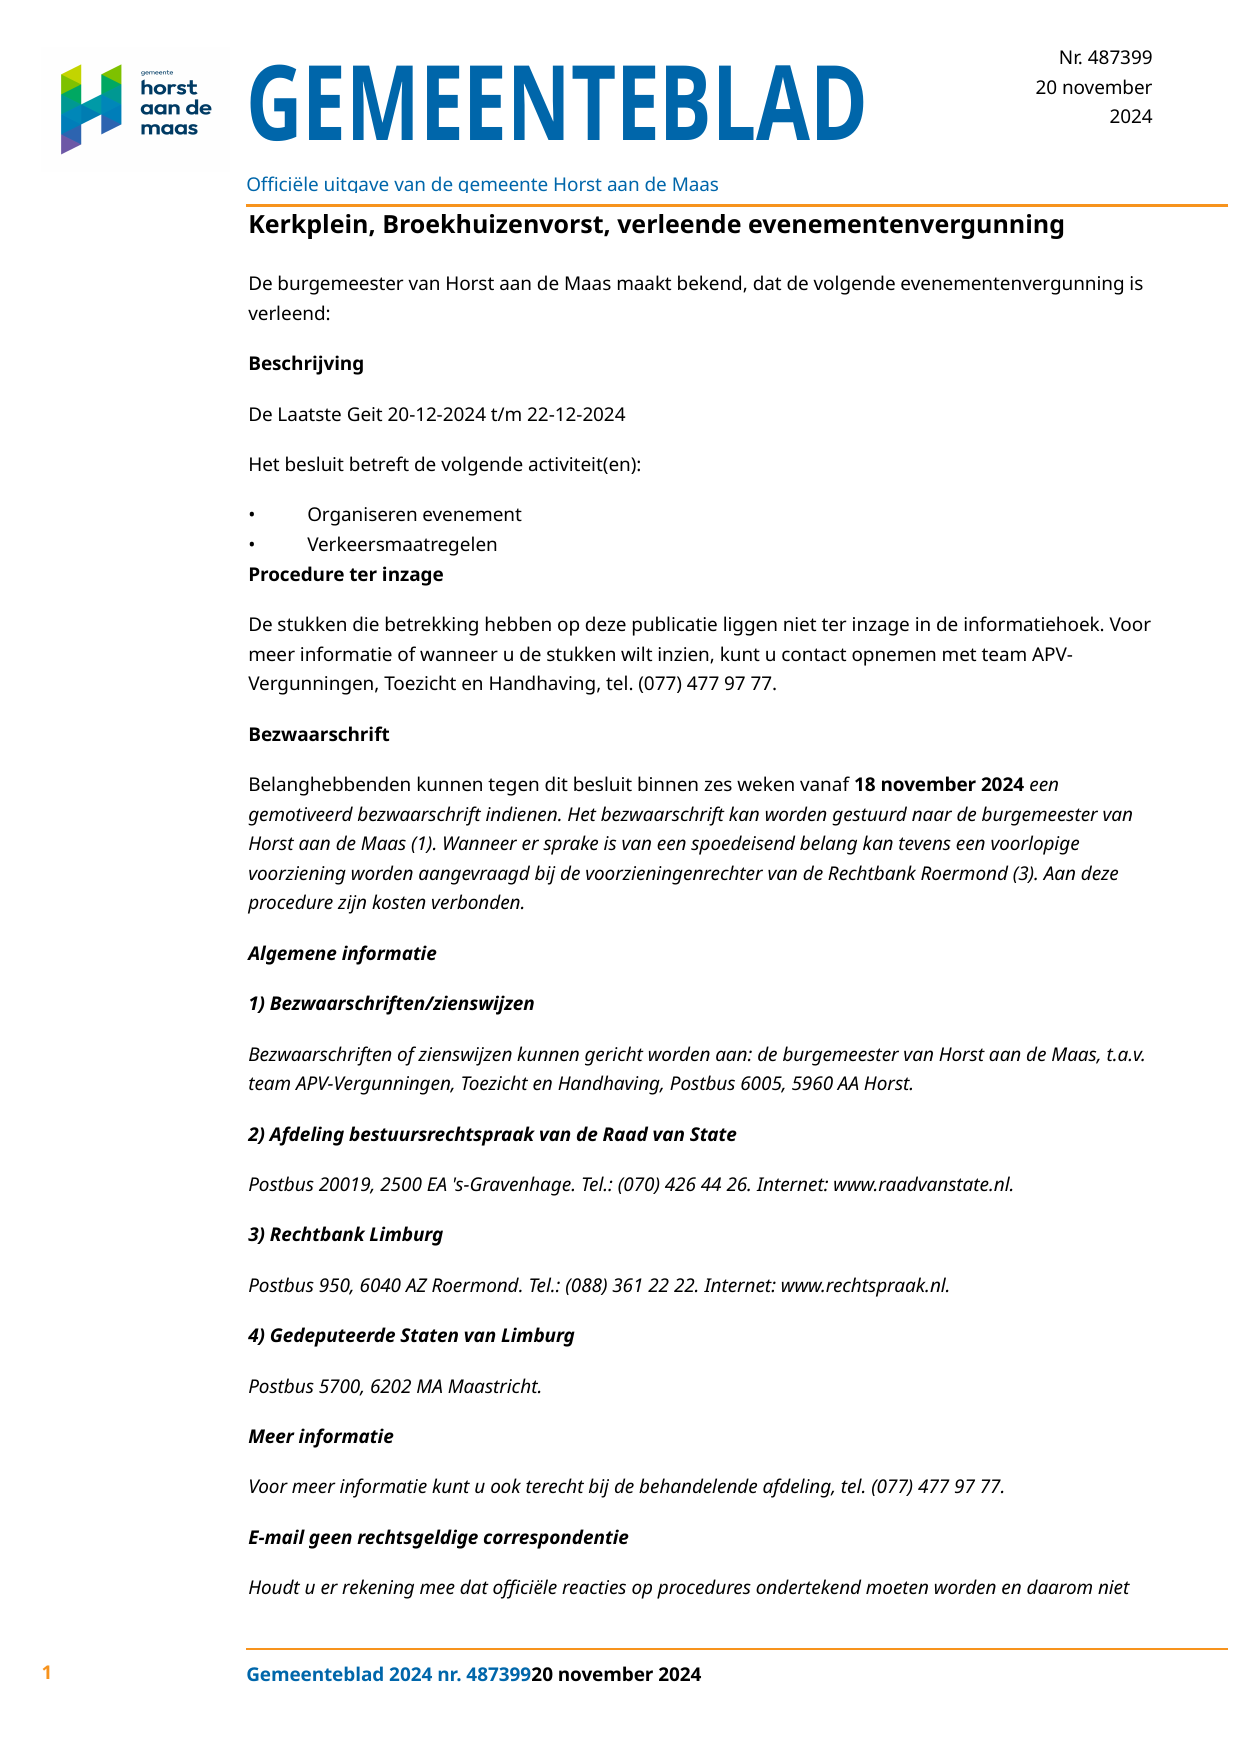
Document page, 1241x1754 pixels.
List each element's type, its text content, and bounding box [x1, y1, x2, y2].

text Postbus 20019, 2500 EA 's-Gravenhage. Tel.: (070) 426 44 26. Internet: www.raadvanstate.nl. [248, 1171, 1152, 1197]
text Procedure ter inzage [248, 561, 1152, 586]
text 2) Afdeling bestuursrechtspraak van de Raad van State [248, 1121, 1152, 1146]
text Belanghebbenden kunnen tegen dit besluit binnen zes weken vanaf 18 november 2024 een gemotiveerd bezwaarschrift indienen. Het bezwaarschrift kan worden gestuurd naar de burgemeester van Horst aan de Maas (1). Wanneer er sprake is van een spoedeisend belang kan tevens een voorlopige voorziening worden aangevraagd bij de voorzieningenrechter van de Rechtbank Roermond (3). Aan deze procedure zijn kosten verbonden. [248, 771, 1152, 915]
text Bezwaarschrift [248, 721, 1152, 746]
text Meer informatie [248, 1423, 1152, 1449]
text De stukken die betrekking hebben op deze publicatie liggen niet ter inzage in de informatiehoek. Voor meer informatie of wanneer u de stukken wilt inzien, kunt u contact opnemen met team APV-Vergunningen, Toezicht en Handhaving, tel. (077) 477 97 77. [248, 611, 1152, 696]
list Verkeersmaatregelen [248, 531, 1152, 557]
text De Laatste Geit 20-12-2024 t/m 22-12-2024 [248, 401, 1152, 426]
text Het besluit betreft de volgende activiteit(en): [248, 451, 1152, 477]
picture [41, 47, 231, 172]
text 3) Rechtbank Limburg [248, 1222, 1152, 1247]
text 1) Bezwaarschriften/zienswijzen [248, 990, 1152, 1016]
text Voor meer informatie kunt u ook terecht bij de behandelende afdeling, tel. (077) 477 97 77. [248, 1474, 1152, 1499]
text Kerkplein, Broekhuizenvorst, verleende evenementenvergunning [248, 207, 1152, 241]
text E-mail geen rechtsgeldige correspondentie [248, 1524, 1152, 1550]
text 4) Gedeputeerde Staten van Limburg [248, 1322, 1152, 1348]
text De burgemeester van Horst aan de Maas maakt bekend, dat de volgende evenementenvergunning is verleend: [248, 270, 1152, 326]
text Postbus 5700, 6202 MA Maastricht. [248, 1373, 1152, 1398]
text Beschrijving [248, 350, 1152, 376]
text Houdt u er rekening mee dat officiële reacties op procedures ondertekend moeten worden en daarom niet [248, 1574, 1152, 1600]
text Postbus 950, 6040 AZ Roermond. Tel.: (088) 361 22 22. Internet: www.rechtspraak.nl. [248, 1272, 1152, 1298]
text Bezwaarschriften of zienswijzen kunnen gericht worden aan: de burgemeester van Horst aan de Maas, t.a.v. team APV-Vergunningen, Toezicht en Handhaving, Postbus 6005, 5960 AA Horst. [248, 1041, 1152, 1096]
list Organiseren evenement [248, 502, 1152, 527]
text Algemene informatie [248, 940, 1152, 966]
